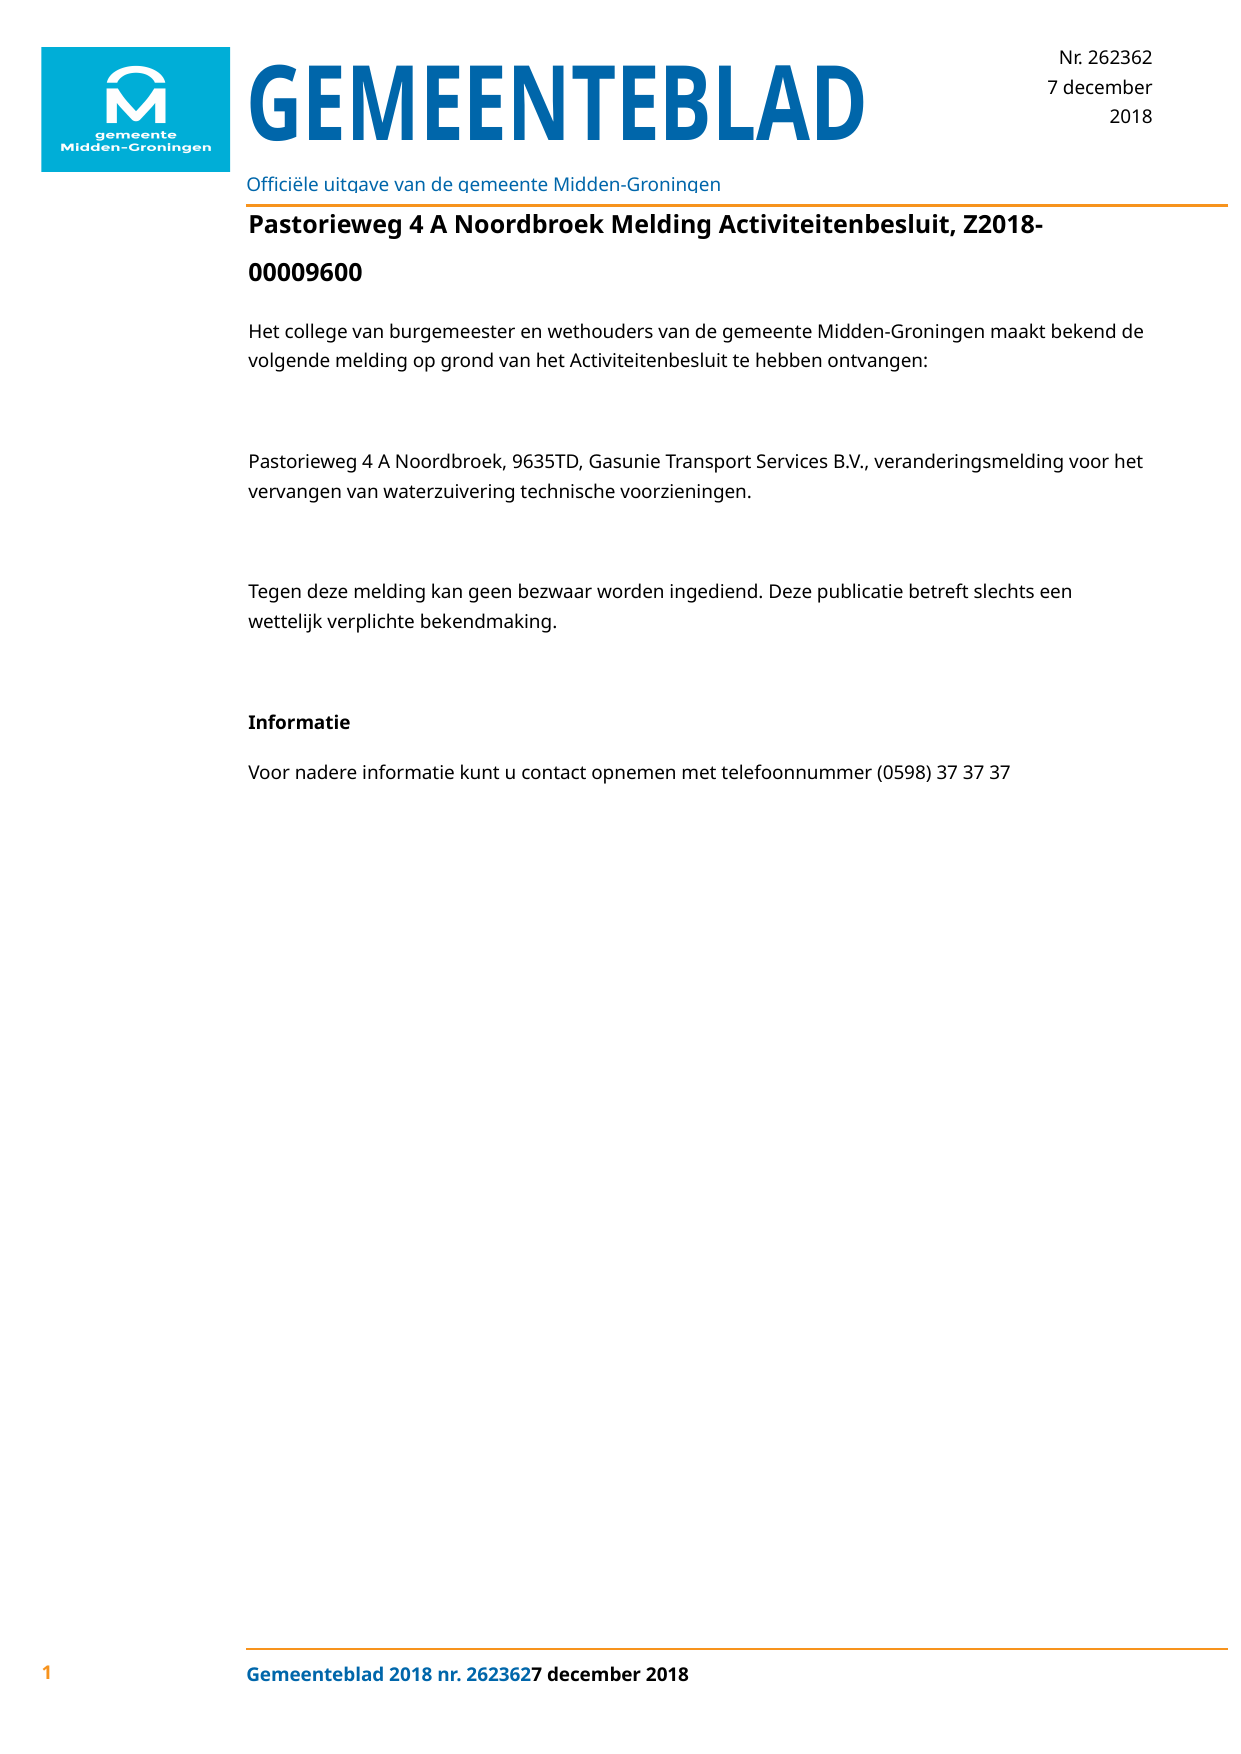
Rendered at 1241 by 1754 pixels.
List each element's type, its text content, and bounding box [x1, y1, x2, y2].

picture [108, 66, 164, 82]
text Het college van burgemeester en wethouders van de gemeente Midden-Groningen maakt bekend de volgende melding op grond van het Activiteitenbesluit te hebben ontvangen: [248, 318, 1152, 373]
picture [184, 146, 190, 153]
picture [107, 89, 165, 122]
text Pastorieweg 4 A Noordbroek, 9635TD, Gasunie Transport Services B.V., veranderingsmelding voor het vervangen van waterzuivering technische voorzieningen. [248, 448, 1152, 504]
text Pastorieweg 4 A Noordbroek Melding Activiteitenbesluit, Z2018-00009600 [248, 207, 1152, 288]
text Voor nadere informatie kunt u contact opnemen met telefoonnummer (0598) 37 37 37 [248, 759, 1152, 785]
text Informatie [248, 709, 1152, 735]
text Tegen deze melding kan geen bezwaar worden ingediend. Deze publicatie betreft slechts een wettelijk verplichte bekendmaking. [248, 579, 1152, 634]
